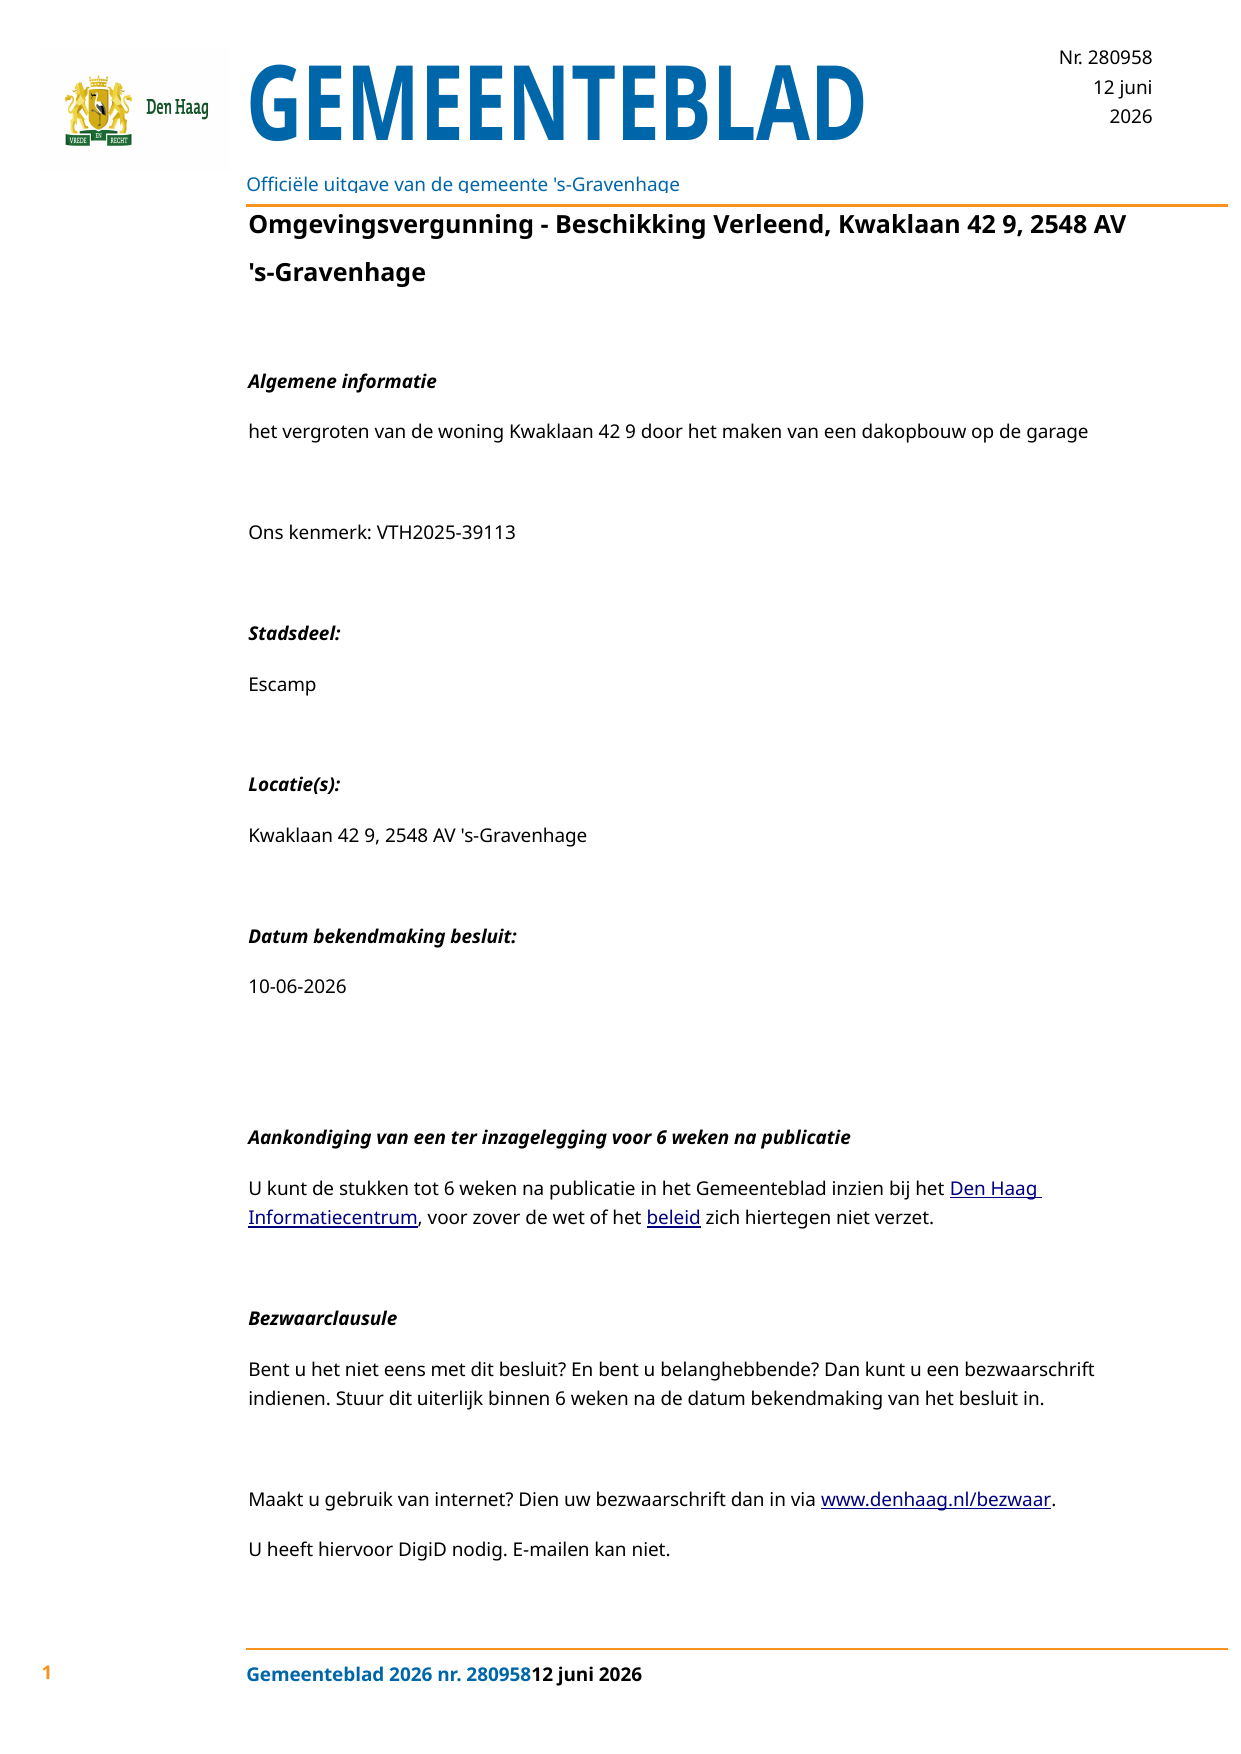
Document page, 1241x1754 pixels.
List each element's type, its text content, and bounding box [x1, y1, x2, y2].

text Bezwaarclausule [248, 1305, 1152, 1331]
text Stadsdeel: [248, 620, 1152, 646]
text 10-06-2026 [248, 973, 1152, 999]
text Ons kenmerk: VTH2025-39113 [248, 519, 1152, 545]
text Aankondiging van een ter inzagelegging voor 6 weken na publicatie [248, 1124, 1152, 1150]
text U kunt de stukken tot 6 weken na publicatie in het Gemeenteblad inzien bij het Den Haag Informatiecentrum, voor zover de wet of het beleid zich hiertegen niet verzet. [248, 1175, 1152, 1230]
text Algemene informatie [248, 368, 1152, 394]
text Kwaklaan 42 9, 2548 AV 's-Gravenhage [248, 822, 1152, 848]
text Omgevingsvergunning - Beschikking Verleend, Kwaklaan 42 9, 2548 AV 's-Gravenhage [248, 207, 1152, 288]
picture [41, 47, 231, 172]
text Datum bekendmaking besluit: [248, 923, 1152, 949]
text U heeft hiervoor DigiD nodig. E-mailen kan niet. [248, 1537, 1152, 1562]
text Locatie(s): [248, 772, 1152, 797]
text het vergroten van de woning Kwaklaan 42 9 door het maken van een dakopbouw op de garage [248, 419, 1152, 444]
text Maakt u gebruik van internet? Dien uw bezwaarschrift dan in via www.denhaag.nl/bezwaar. [248, 1486, 1152, 1512]
text Escamp [248, 671, 1152, 697]
text Bent u het niet eens met dit besluit? En bent u belanghebbende? Dan kunt u een bezwaarschrift indienen. Stuur dit uiterlijk binnen 6 weken na de datum bekendmaking van het besluit in. [248, 1356, 1152, 1411]
